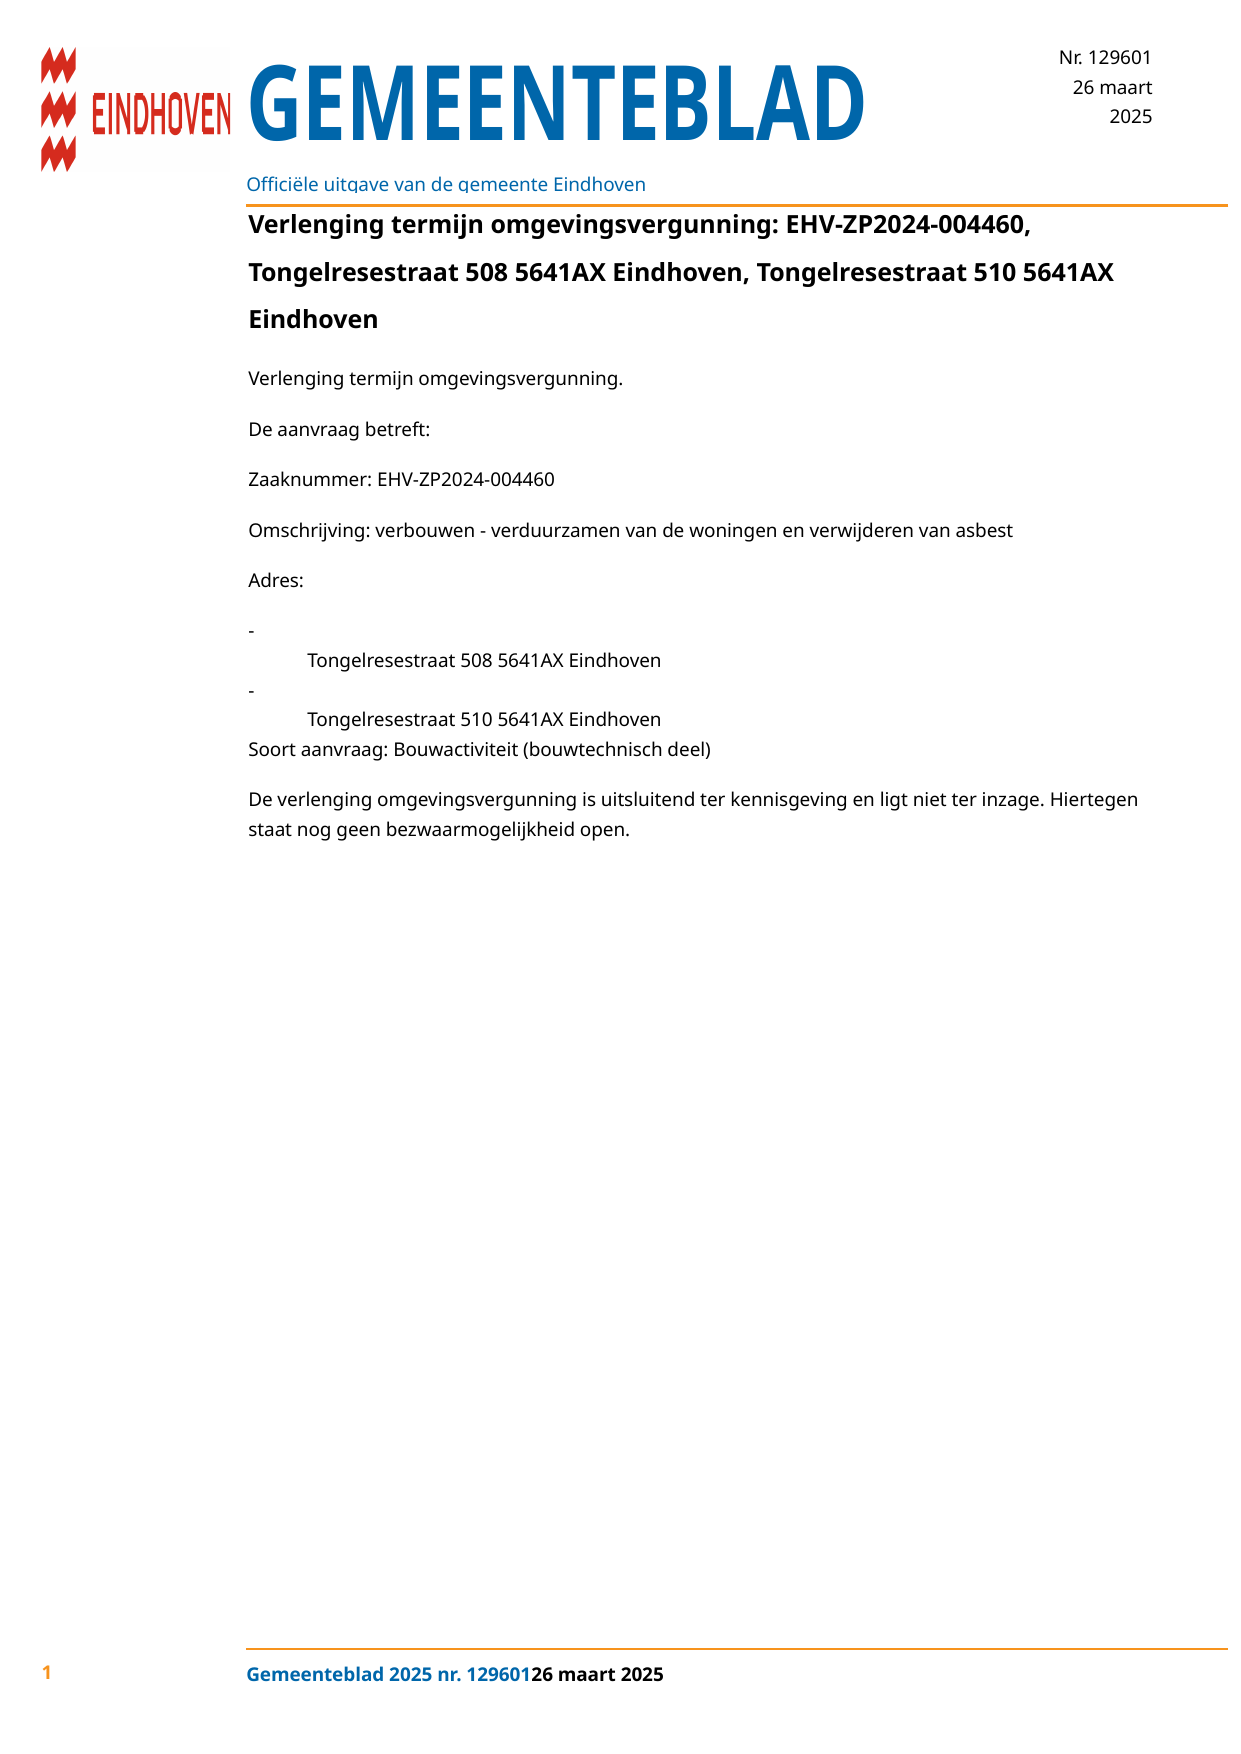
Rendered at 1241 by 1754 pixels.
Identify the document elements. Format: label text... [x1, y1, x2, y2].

text Verlenging termijn omgevingsvergunning: EHV-ZP2024-004460, Tongelresestraat 508 5641AX Eindhoven, Tongelresestraat 510 5641AX Eindhoven [248, 207, 1152, 336]
list Tongelresestraat 508 5641AX Eindhoven [248, 647, 1152, 673]
list Tongelresestraat 510 5641AX Eindhoven [248, 706, 1152, 732]
text De aanvraag betreft: [248, 416, 1152, 442]
text Adres: [248, 567, 1152, 593]
picture [41, 47, 231, 172]
text Soort aanvraag: Bouwactiviteit (bouwtechnisch deel) [248, 736, 1152, 762]
text De verlenging omgevingsvergunning is uitsluitend ter kennisgeving en ligt niet ter inzage. Hiertegen staat nog geen bezwaarmogelijkheid open. [248, 786, 1152, 842]
text Verlenging termijn omgevingsvergunning. [248, 366, 1152, 391]
text Omschrijving: verbouwen - verduurzamen van de woningen en verwijderen van asbest [248, 517, 1152, 542]
text Zaaknummer: EHV-ZP2024-004460 [248, 466, 1152, 492]
